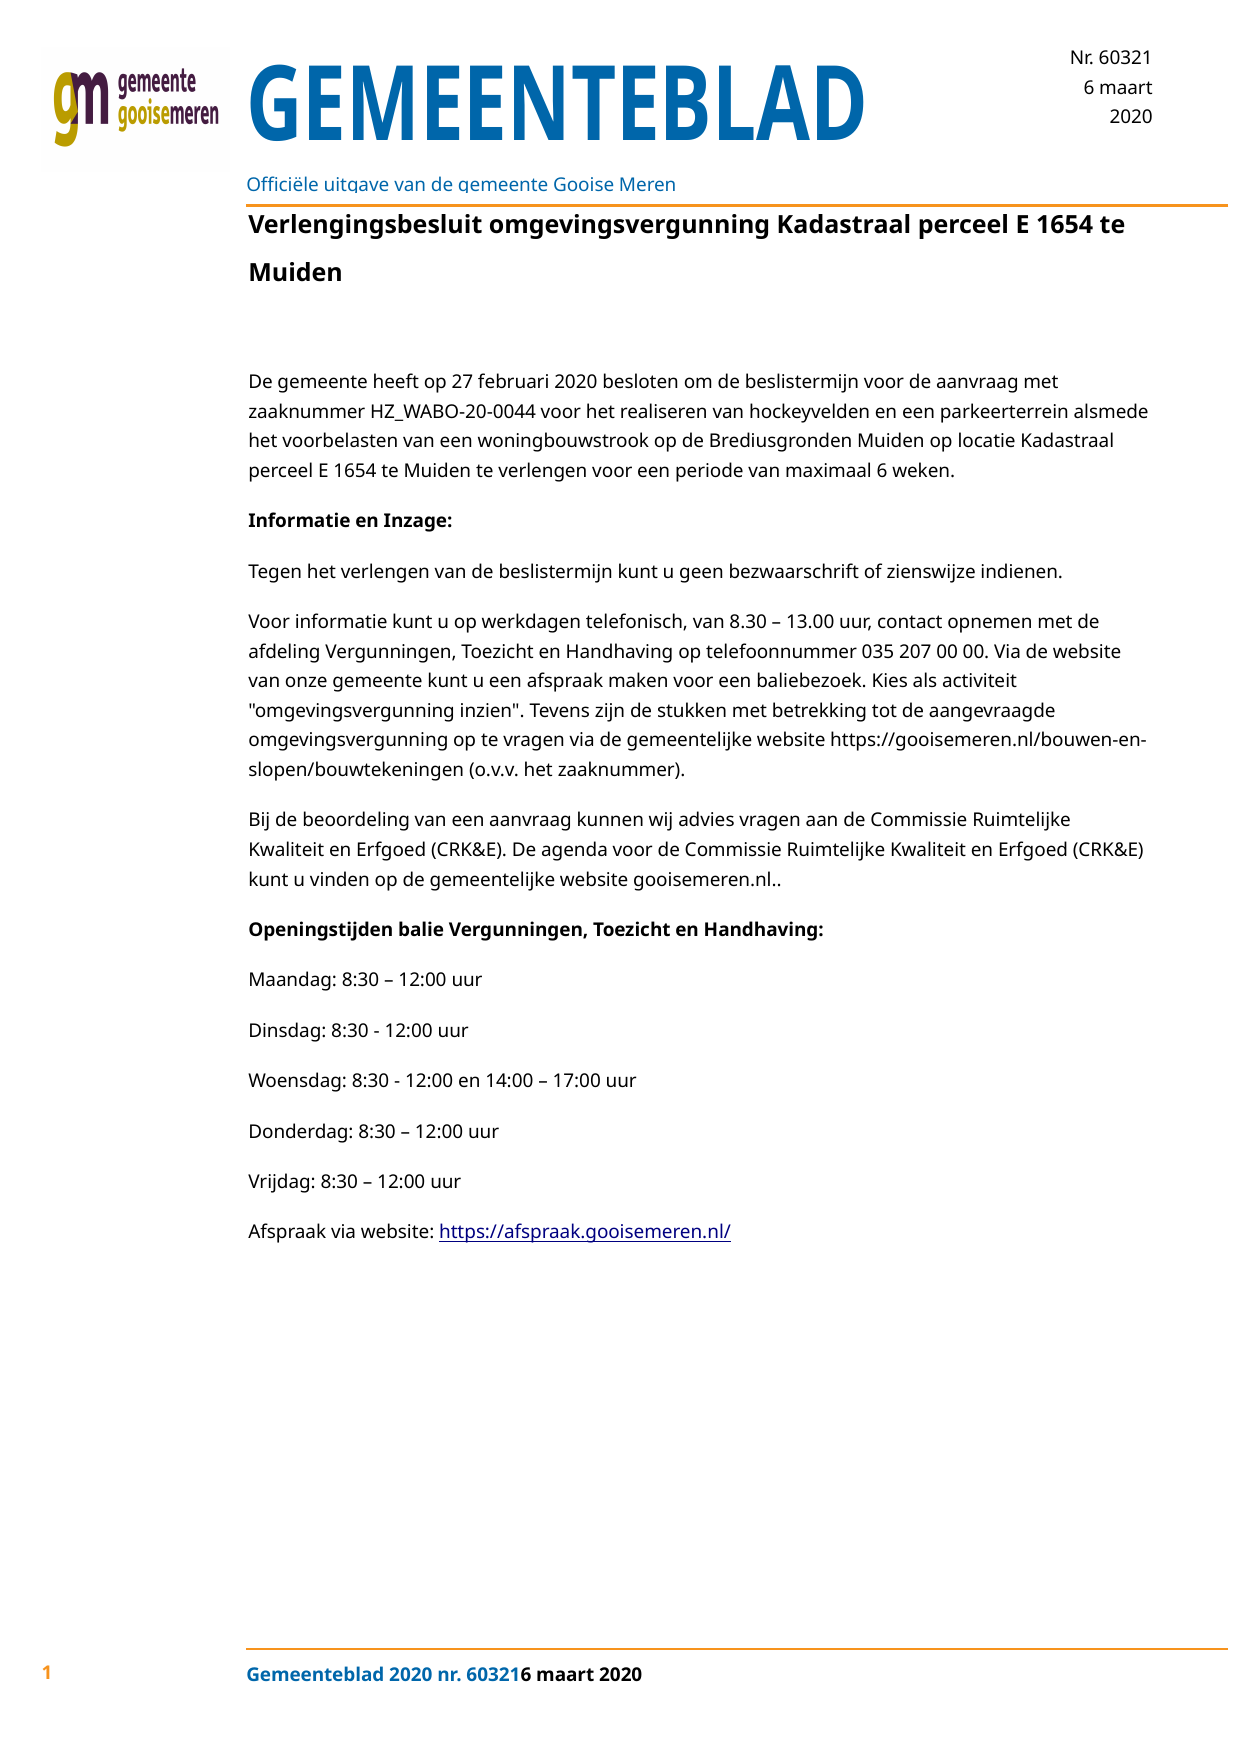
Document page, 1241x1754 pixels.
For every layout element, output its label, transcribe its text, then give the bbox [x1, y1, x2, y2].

text Voor informatie kunt u op werkdagen telefonisch, van 8.30 – 13.00 uur, contact opnemen met de afdeling Vergunningen, Toezicht en Handhaving op telefoonnummer 035 207 00 00. Via de website van onze gemeente kunt u een afspraak maken voor een baliebezoek. Kies als activiteit "omgevingsvergunning inzien". Tevens zijn de stukken met betrekking tot de aangevraagde omgevingsvergunning op te vragen via de gemeentelijke website https://gooisemeren.nl/bouwen-en-slopen/bouwtekeningen (o.v.v. het zaaknummer). [248, 608, 1152, 782]
text Tegen het verlengen van de beslistermijn kunt u geen bezwaarschrift of zienswijze indienen. [248, 558, 1152, 584]
text Vrijdag: 8:30 – 12:00 uur [248, 1168, 1152, 1194]
text Maandag: 8:30 – 12:00 uur [248, 967, 1152, 992]
text Verlengingsbesluit omgevingsvergunning Kadastraal perceel E 1654 te Muiden [248, 207, 1152, 288]
text Woensdag: 8:30 - 12:00 en 14:00 – 17:00 uur [248, 1067, 1152, 1093]
text Dinsdag: 8:30 - 12:00 uur [248, 1017, 1152, 1043]
text Informatie en Inzage: [248, 507, 1152, 533]
text Donderdag: 8:30 – 12:00 uur [248, 1118, 1152, 1144]
text De gemeente heeft op 27 februari 2020 besloten om de beslistermijn voor de aanvraag met zaaknummer HZ_WABO-20-0044 voor het realiseren van hockeyvelden en een parkeerterrein alsmede het voorbelasten van een woningbouwstrook op de Brediusgronden Muiden op locatie Kadastraal perceel E 1654 te Muiden te verlengen voor een periode van maximaal 6 weken. [248, 368, 1152, 483]
picture [41, 47, 231, 172]
text Openingstijden balie Vergunningen, Toezicht en Handhaving: [248, 916, 1152, 942]
text Bij de beoordeling van een aanvraag kunnen wij advies vragen aan de Commissie Ruimtelijke Kwaliteit en Erfgoed (CRK&E). De agenda voor de Commissie Ruimtelijke Kwaliteit en Erfgoed (CRK&E) kunt u vinden op de gemeentelijke website gooisemeren.nl.. [248, 807, 1152, 892]
text Afspraak via website: https://afspraak.gooisemeren.nl/ [248, 1219, 1152, 1244]
